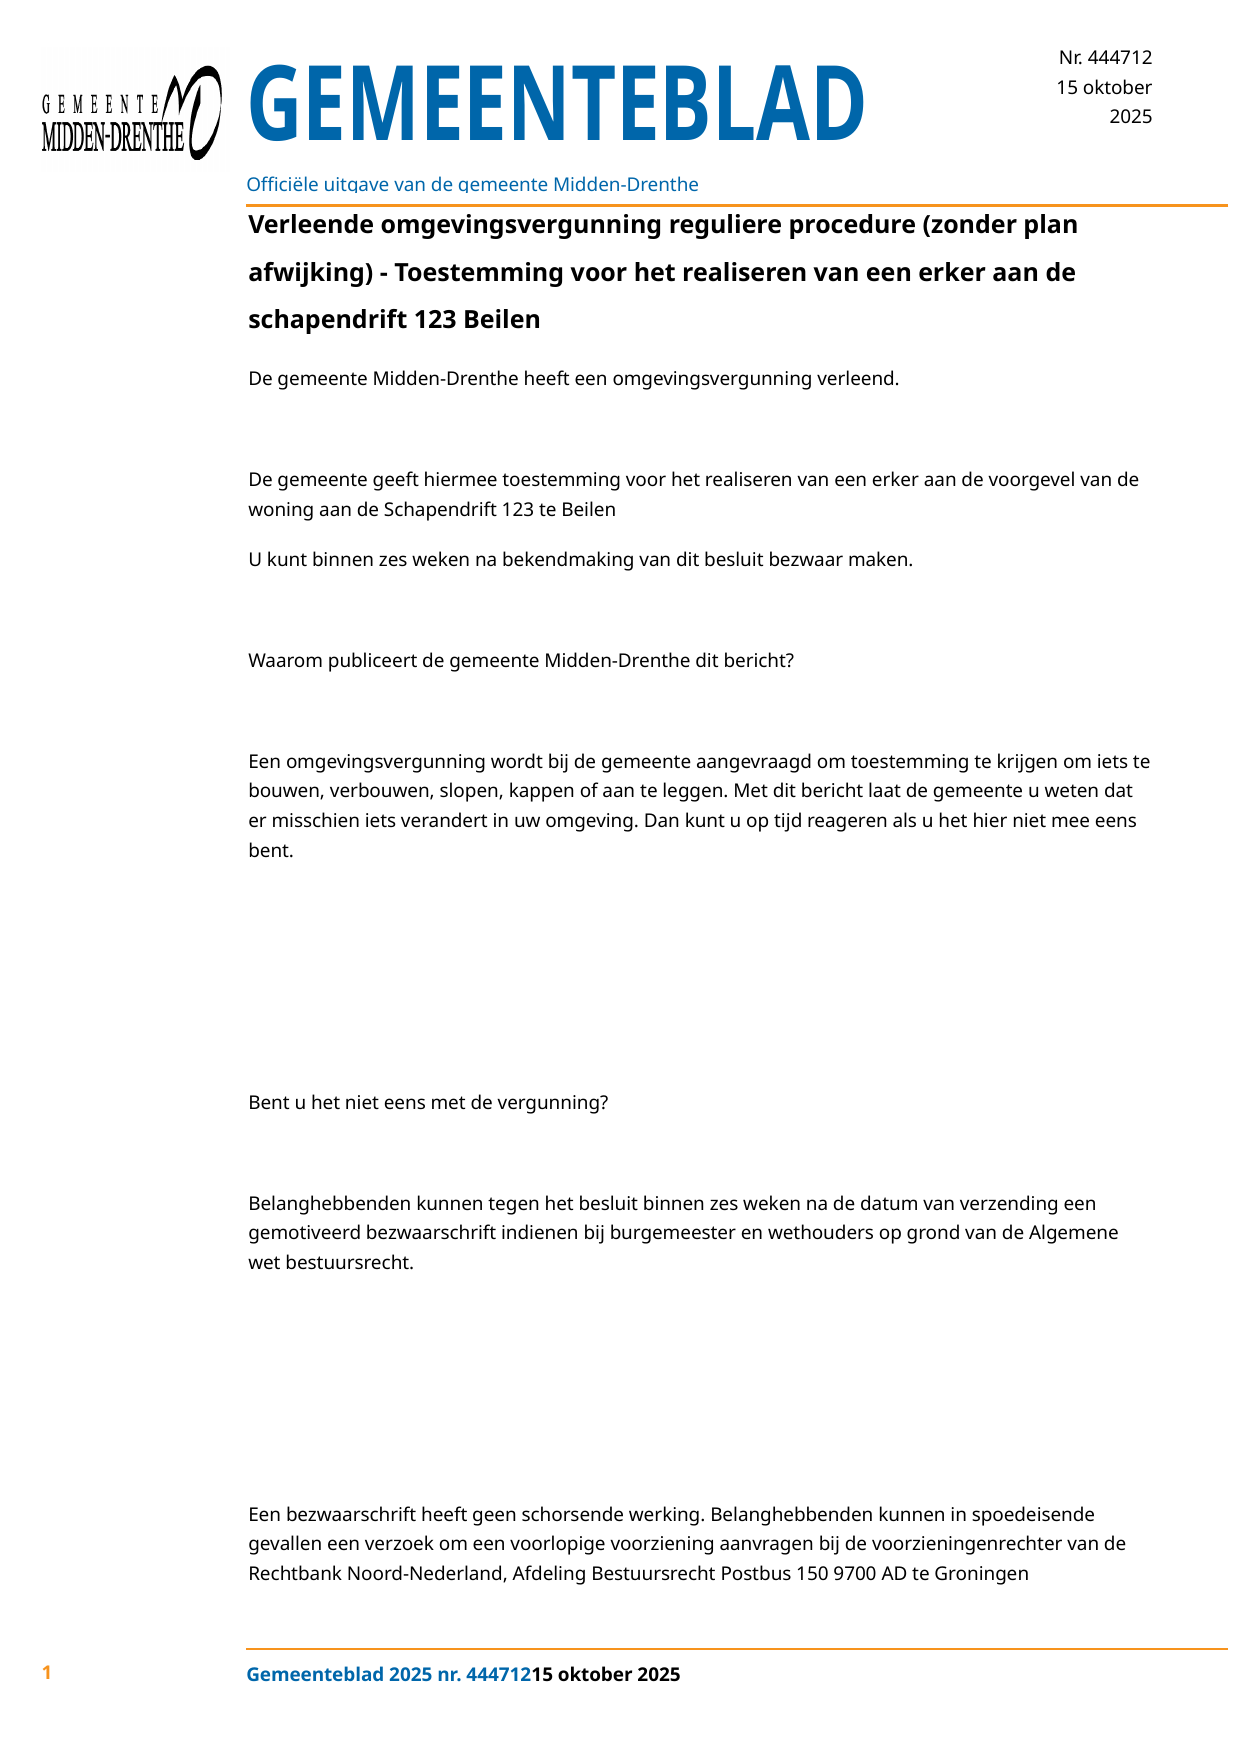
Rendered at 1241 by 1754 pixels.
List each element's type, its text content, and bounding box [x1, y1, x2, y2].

text Waarom publiceert de gemeente Midden-Drenthe dit bericht? [248, 647, 1152, 673]
picture [41, 47, 231, 172]
text Een omgevingsvergunning wordt bij de gemeente aangevraagd om toestemming te krijgen om iets te bouwen, verbouwen, slopen, kappen of aan te leggen. Met dit bericht laat de gemeente u weten dat er misschien iets verandert in uw omgeving. Dan kunt u op tijd reageren als u het hier niet mee eens bent. [248, 748, 1152, 862]
text De gemeente Midden-Drenthe heeft een omgevingsvergunning verleend. [248, 366, 1152, 391]
text Een bezwaarschrift heeft geen schorsende werking. Belanghebbenden kunnen in spoedeisende gevallen een verzoek om een voorlopige voorziening aanvragen bij de voorzieningenrechter van de Rechtbank Noord-Nederland, Afdeling Bestuursrecht Postbus 150 9700 AD te Groningen [248, 1501, 1152, 1586]
text De gemeente geeft hiermee toestemming voor het realiseren van een erker aan de voorgevel van de woning aan de Schapendrift 123 te Beilen [248, 466, 1152, 522]
text Belanghebbenden kunnen tegen het besluit binnen zes weken na de datum van verzending een gemotiveerd bezwaarschrift indienen bij burgemeester en wethouders op grond van de Algemene wet bestuursrecht. [248, 1190, 1152, 1274]
text Verleende omgevingsvergunning reguliere procedure (zonder plan afwijking) - Toestemming voor het realiseren van een erker aan de schapendrift 123 Beilen [248, 207, 1152, 336]
text U kunt binnen zes weken na bekendmaking van dit besluit bezwaar maken. [248, 546, 1152, 572]
text Bent u het niet eens met de vergunning? [248, 1089, 1152, 1114]
